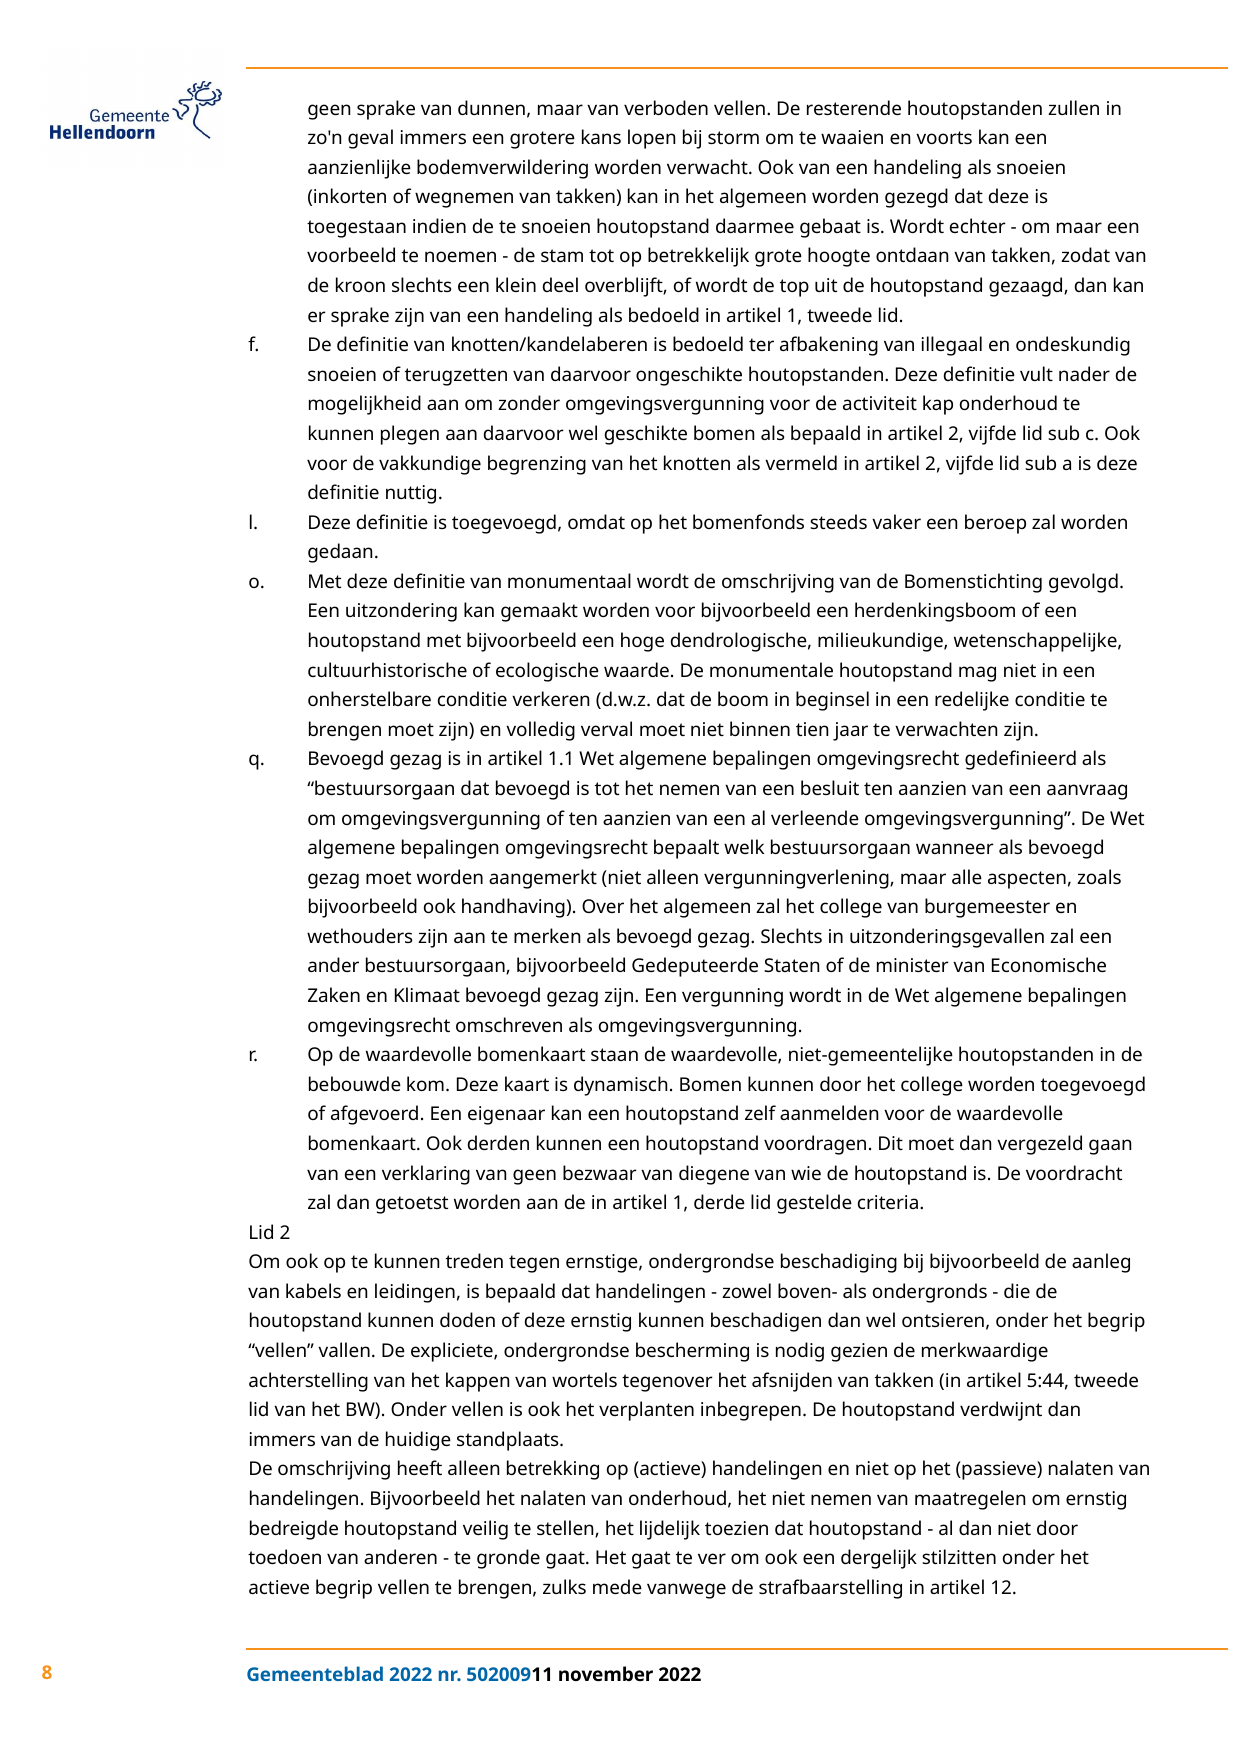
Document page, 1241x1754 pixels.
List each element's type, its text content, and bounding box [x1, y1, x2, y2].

list geen sprake van dunnen, maar van verboden vellen. De resterende houtopstanden zullen in zo'n geval immers een grotere kans lopen bij storm om te waaien en voorts kan een aanzienlijke bodemverwildering worden verwacht. Ook van een handeling als snoeien (inkorten of wegnemen van takken) kan in het algemeen worden gezegd dat deze is toegestaan indien de te snoeien houtopstand daarmee gebaat is. Wordt echter - om maar een voorbeeld te noemen - de stam tot op betrekkelijk grote hoogte ontdaan van takken, zodat van de kroon slechts een klein deel overblijft, of wordt de top uit de houtopstand gezaagd, dan kan er sprake zijn van een handeling als bedoeld in artikel 1, tweede lid. [248, 95, 1152, 328]
list Met deze definitie van monumentaal wordt de omschrijving van de Bomenstichting gevolgd. Een uitzondering kan gemaakt worden voor bijvoorbeeld een herdenkingsboom of een houtopstand met bijvoorbeeld een hoge dendrologische, milieukundige, wetenschappelijke, cultuurhistorische of ecologische waarde. De monumentale houtopstand mag niet in een onherstelbare conditie verkeren (d.w.z. dat de boom in beginsel in een redelijke conditie te brengen moet zijn) en volledig verval moet niet binnen tien jaar te verwachten zijn. [248, 568, 1152, 742]
picture [41, 47, 231, 172]
list Op de waardevolle bomenkaart staan de waardevolle, niet-gemeentelijke houtopstanden in de bebouwde kom. Deze kaart is dynamisch. Bomen kunnen door het college worden toegevoegd of afgevoerd. Een eigenaar kan een houtopstand zelf aanmelden voor de waardevolle bomenkaart. Ook derden kunnen een houtopstand voordragen. Dit moet dan vergezeld gaan van een verklaring van geen bezwaar van diegene van wie de houtopstand is. De voordracht zal dan getoetst worden aan de in artikel 1, derde lid gestelde criteria. [248, 1041, 1152, 1215]
text Om ook op te kunnen treden tegen ernstige, ondergrondse beschadiging bij bijvoorbeeld de aanleg van kabels en leidingen, is bepaald dat handelingen - zowel boven- als ondergronds - die de houtopstand kunnen doden of deze ernstig kunnen beschadigen dan wel ontsieren, onder het begrip “vellen” vallen. De expliciete, ondergrondse bescherming is nodig gezien de merkwaardige achterstelling van het kappen van wortels tegenover het afsnijden van takken (in artikel 5:44, tweede lid van het BW). Onder vellen is ook het verplanten inbegrepen. De houtopstand verdwijnt dan immers van de huidige standplaats. [248, 1248, 1152, 1452]
list Bevoegd gezag is in artikel 1.1 Wet algemene bepalingen omgevingsrecht gedefinieerd als “bestuursorgaan dat bevoegd is tot het nemen van een besluit ten aanzien van een aanvraag om omgevingsvergunning of ten aanzien van een al verleende omgevingsvergunning”. De Wet algemene bepalingen omgevingsrecht bepaalt welk bestuursorgaan wanneer als bevoegd gezag moet worden aangemerkt (niet alleen vergunningverlening, maar alle aspecten, zoals bijvoorbeeld ook handhaving). Over het algemeen zal het college van burgemeester en wethouders zijn aan te merken als bevoegd gezag. Slechts in uitzonderingsgevallen zal een ander bestuursorgaan, bijvoorbeeld Gedeputeerde Staten of de minister van Economische Zaken en Klimaat bevoegd gezag zijn. Een vergunning wordt in de Wet algemene bepalingen omgevingsrecht omschreven als omgevingsvergunning. [248, 746, 1152, 1038]
text Lid 2 [248, 1219, 1152, 1245]
list Deze definitie is toegevoegd, omdat op het bomenfonds steeds vaker een beroep zal worden gedaan. [248, 509, 1152, 564]
text De omschrijving heeft alleen betrekking op (actieve) handelingen en niet op het (passieve) nalaten van handelingen. Bijvoorbeeld het nalaten van onderhoud, het niet nemen van maatregelen om ernstig bedreigde houtopstand veilig te stellen, het lijdelijk toezien dat houtopstand - al dan niet door toedoen van anderen - te gronde gaat. Het gaat te ver om ook een dergelijk stilzitten onder het actieve begrip vellen te brengen, zulks mede vanwege de strafbaarstelling in artikel 12. [248, 1456, 1152, 1600]
list De definitie van knotten/kandelaberen is bedoeld ter afbakening van illegaal en ondeskundig snoeien of terugzetten van daarvoor ongeschikte houtopstanden. Deze definitie vult nader de mogelijkheid aan om zonder omgevingsvergunning voor de activiteit kap onderhoud te kunnen plegen aan daarvoor wel geschikte bomen als bepaald in artikel 2, vijfde lid sub c. Ook voor de vakkundige begrenzing van het knotten als vermeld in artikel 2, vijfde lid sub a is deze definitie nuttig. [248, 331, 1152, 505]
